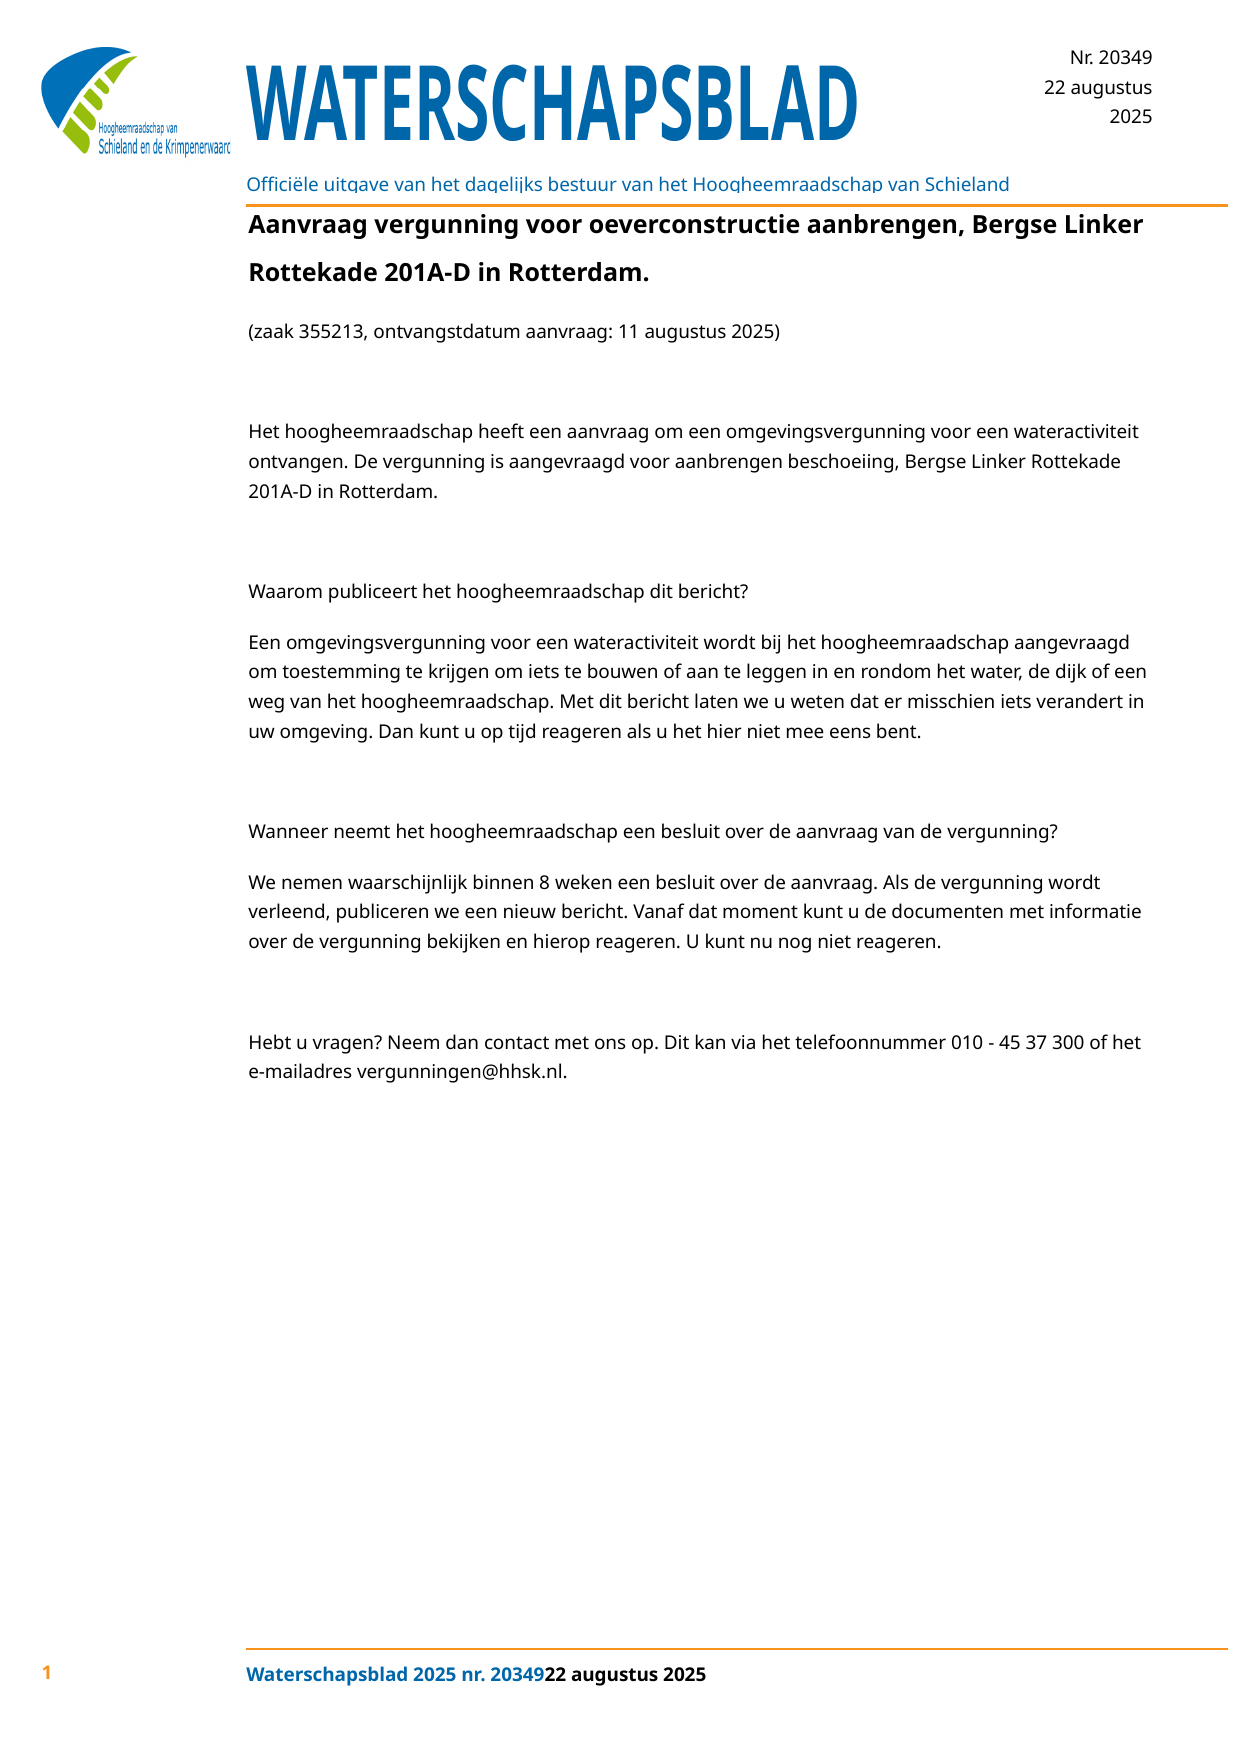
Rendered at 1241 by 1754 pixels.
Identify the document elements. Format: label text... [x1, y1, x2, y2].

text Aanvraag vergunning voor oeverconstructie aanbrengen, Bergse Linker Rottekade 201A-D in Rotterdam. [248, 207, 1152, 288]
text Wanneer neemt het hoogheemraadschap een besluit over de aanvraag van de vergunning? [248, 819, 1152, 844]
text Een omgevingsvergunning voor een wateractiviteit wordt bij het hoogheemraadschap aangevraagd om toestemming te krijgen om iets te bouwen of aan te leggen in en rondom het water, de dijk of een weg van het hoogheemraadschap. Met dit bericht laten we u weten dat er misschien iets verandert in uw omgeving. Dan kunt u op tijd reageren als u het hier niet mee eens bent. [248, 629, 1152, 744]
text Het hoogheemraadschap heeft een aanvraag om een omgevingsvergunning voor een wateractiviteit ontvangen. De vergunning is aangevraagd voor aanbrengen beschoeiing, Bergse Linker Rottekade 201A-D in Rotterdam. [248, 419, 1152, 504]
text (zaak 355213, ontvangstdatum aanvraag: 11 augustus 2025) [248, 318, 1152, 344]
text Waarom publiceert het hoogheemraadschap dit bericht? [248, 579, 1152, 604]
picture [41, 47, 231, 172]
text Hebt u vragen? Neem dan contact met ons op. Dit kan via het telefoonnummer 010 - 45 37 300 of het e-mailadres vergunningen@hhsk.nl. [248, 1029, 1152, 1084]
text We nemen waarschijnlijk binnen 8 weken een besluit over de aanvraag. Als de vergunning wordt verleend, publiceren we een nieuw bericht. Vanaf dat moment kunt u de documenten met informatie over de vergunning bekijken en hierop reageren. U kunt nu nog niet reageren. [248, 869, 1152, 954]
